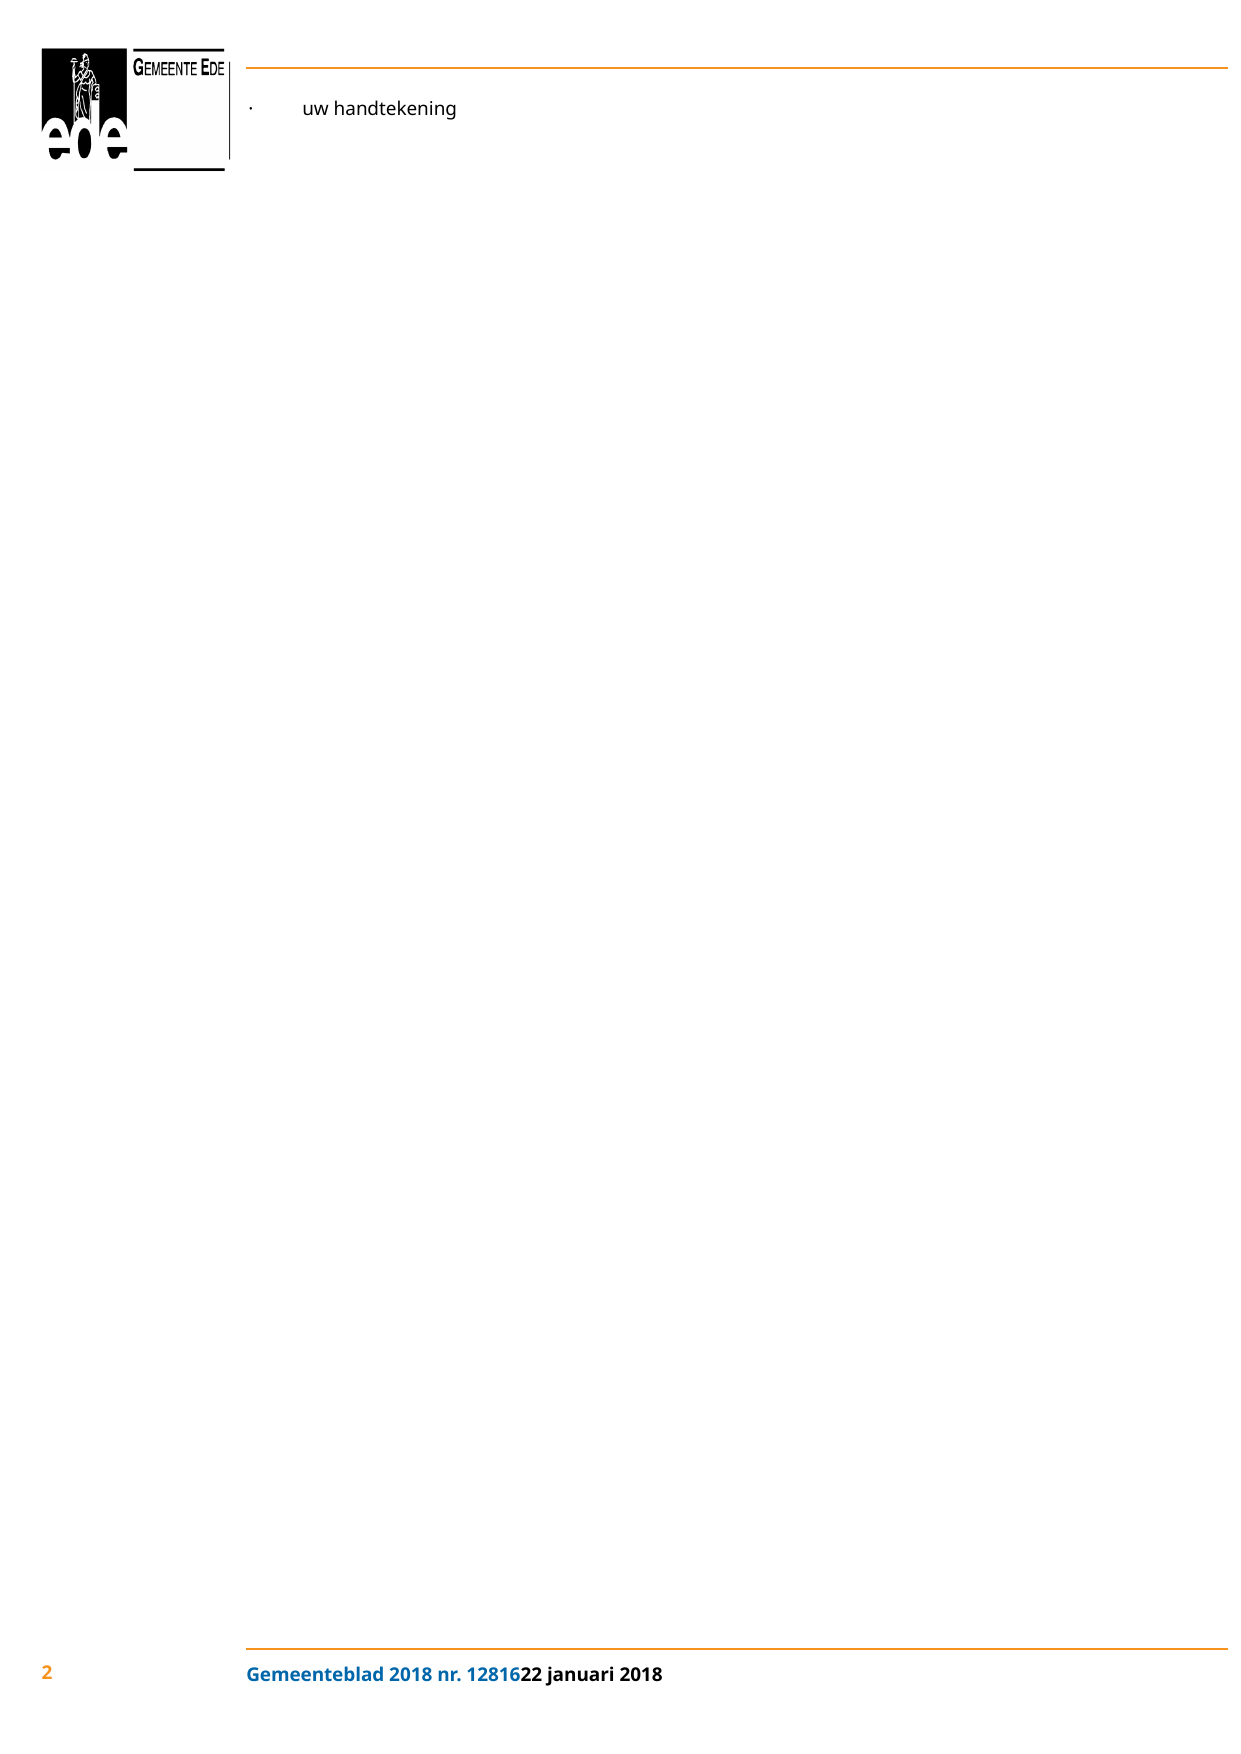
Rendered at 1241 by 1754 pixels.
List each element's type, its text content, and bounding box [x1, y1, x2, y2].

text · uw handtekening [248, 95, 1152, 121]
picture [41, 47, 231, 172]
